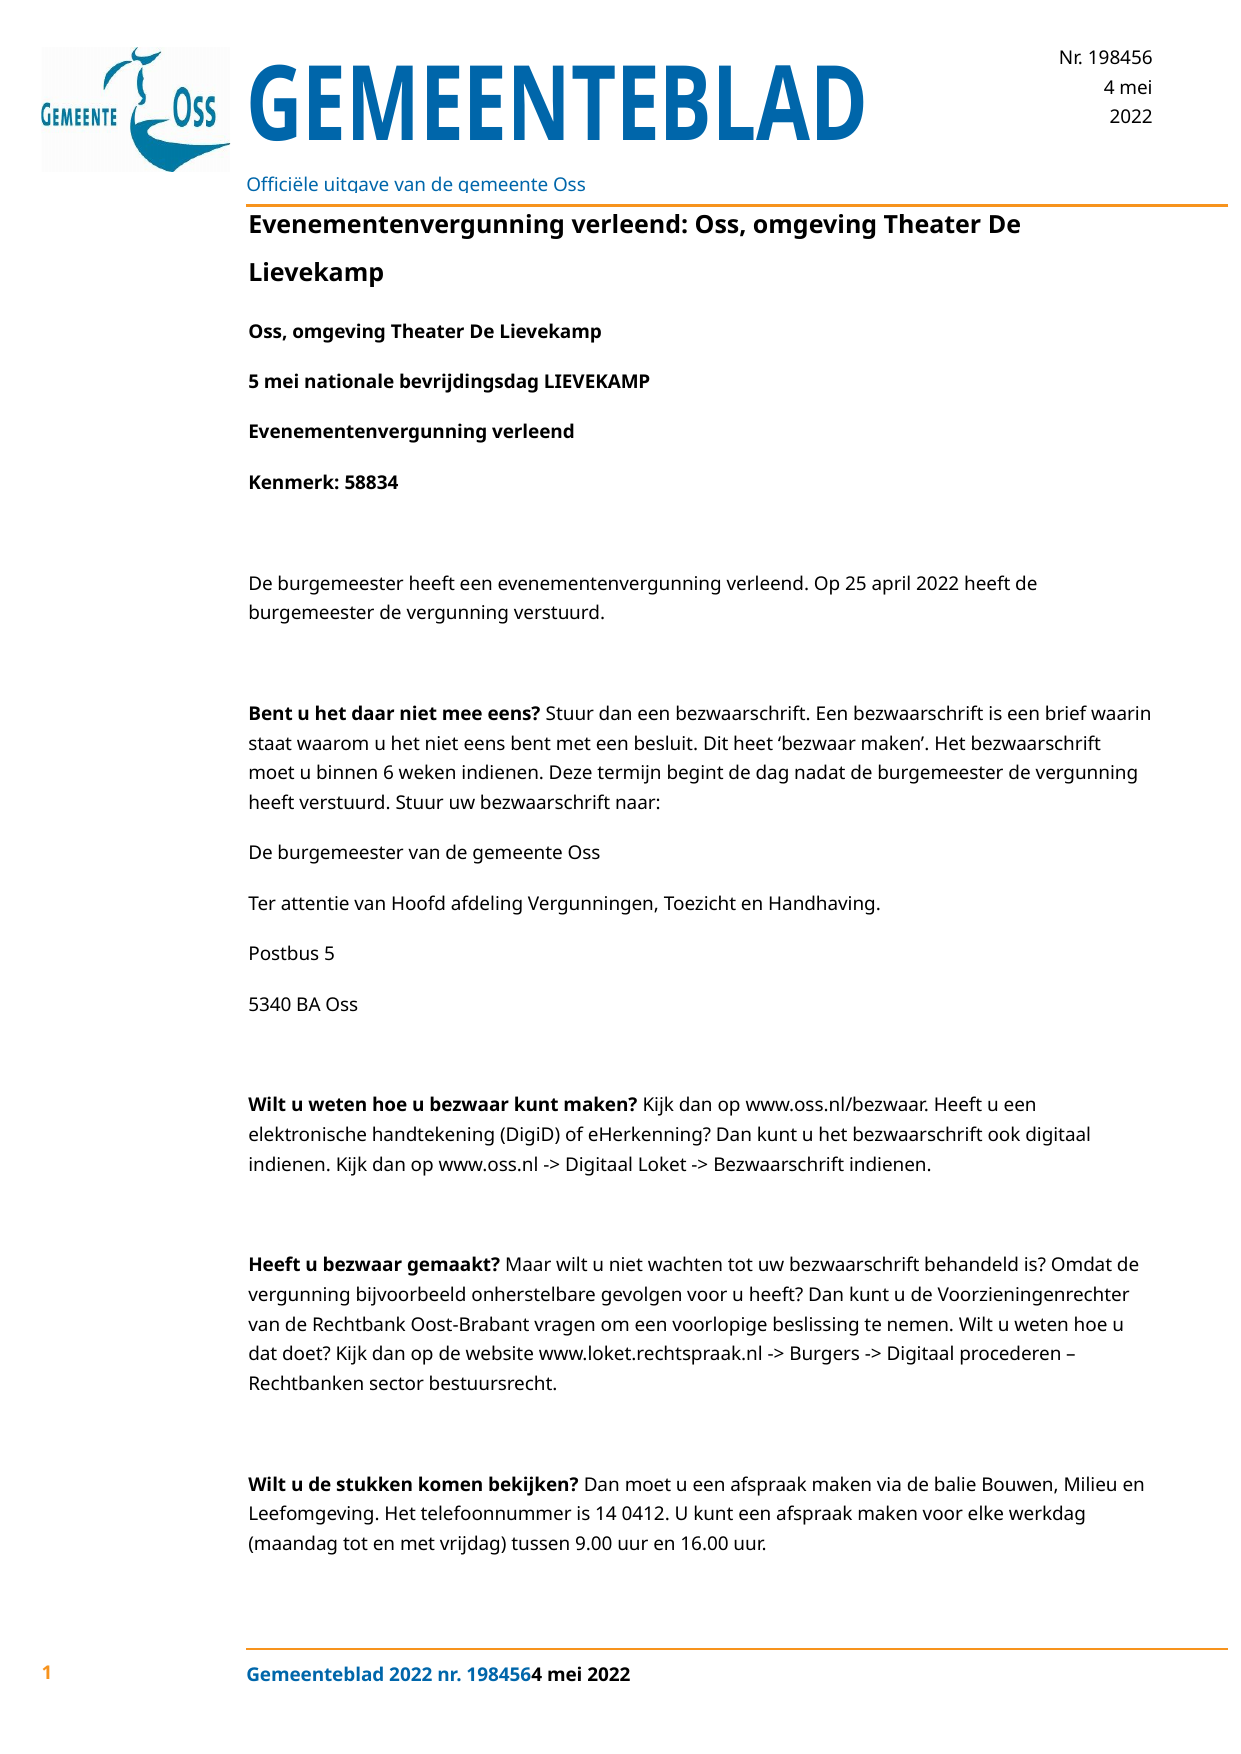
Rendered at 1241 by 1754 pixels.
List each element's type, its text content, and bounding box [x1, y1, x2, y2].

text Ter attentie van Hoofd afdeling Vergunningen, Toezicht en Handhaving. [248, 890, 1152, 916]
text Evenementenvergunning verleend [248, 419, 1152, 444]
text Heeft u bezwaar gemaakt? Maar wilt u niet wachten tot uw bezwaarschrift behandeld is? Omdat de vergunning bijvoorbeeld onherstelbare gevolgen voor u heeft? Dan kunt u de Voorzieningenrechter van de Rechtbank Oost-Brabant vragen om een voorlopige beslissing te nemen. Wilt u weten hoe u dat doet? Kijk dan op de website www.loket.rechtspraak.nl -> Burgers -> Digitaal procederen – Rechtbanken sector bestuursrecht. [248, 1252, 1152, 1396]
text Postbus 5 [248, 940, 1152, 966]
text Bent u het daar niet mee eens? Stuur dan een bezwaarschrift. Een bezwaarschrift is een brief waarin staat waarom u het niet eens bent met een besluit. Dit heet ‘bezwaar maken’. Het bezwaarschrift moet u binnen 6 weken indienen. Deze termijn begint de dag nadat de burgemeester de vergunning heeft verstuurd. Stuur uw bezwaarschrift naar: [248, 700, 1152, 815]
text Wilt u de stukken komen bekijken? Dan moet u een afspraak maken via de balie Bouwen, Milieu en Leefomgeving. Het telefoonnummer is 14 0412. U kunt een afspraak maken voor elke werkdag (maandag tot en met vrijdag) tussen 9.00 uur en 16.00 uur. [248, 1471, 1152, 1556]
text De burgemeester heeft een evenementenvergunning verleend. Op 25 april 2022 heeft de burgemeester de vergunning verstuurd. [248, 570, 1152, 625]
text Evenementenvergunning verleend: Oss, omgeving Theater De Lievekamp [248, 207, 1152, 288]
text 5340 BA Oss [248, 991, 1152, 1017]
picture [41, 47, 231, 172]
text Kenmerk: 58834 [248, 469, 1152, 495]
text Wilt u weten hoe u bezwaar kunt maken? Kijk dan op www.oss.nl/bezwaar. Heeft u een elektronische handtekening (DigiD) of eHerkenning? Dan kunt u het bezwaarschrift ook digitaal indienen. Kijk dan op www.oss.nl -> Digitaal Loket -> Bezwaarschrift indienen. [248, 1092, 1152, 1177]
text Oss, omgeving Theater De Lievekamp [248, 318, 1152, 344]
text 5 mei nationale bevrijdingsdag LIEVEKAMP [248, 368, 1152, 394]
text De burgemeester van de gemeente Oss [248, 839, 1152, 865]
